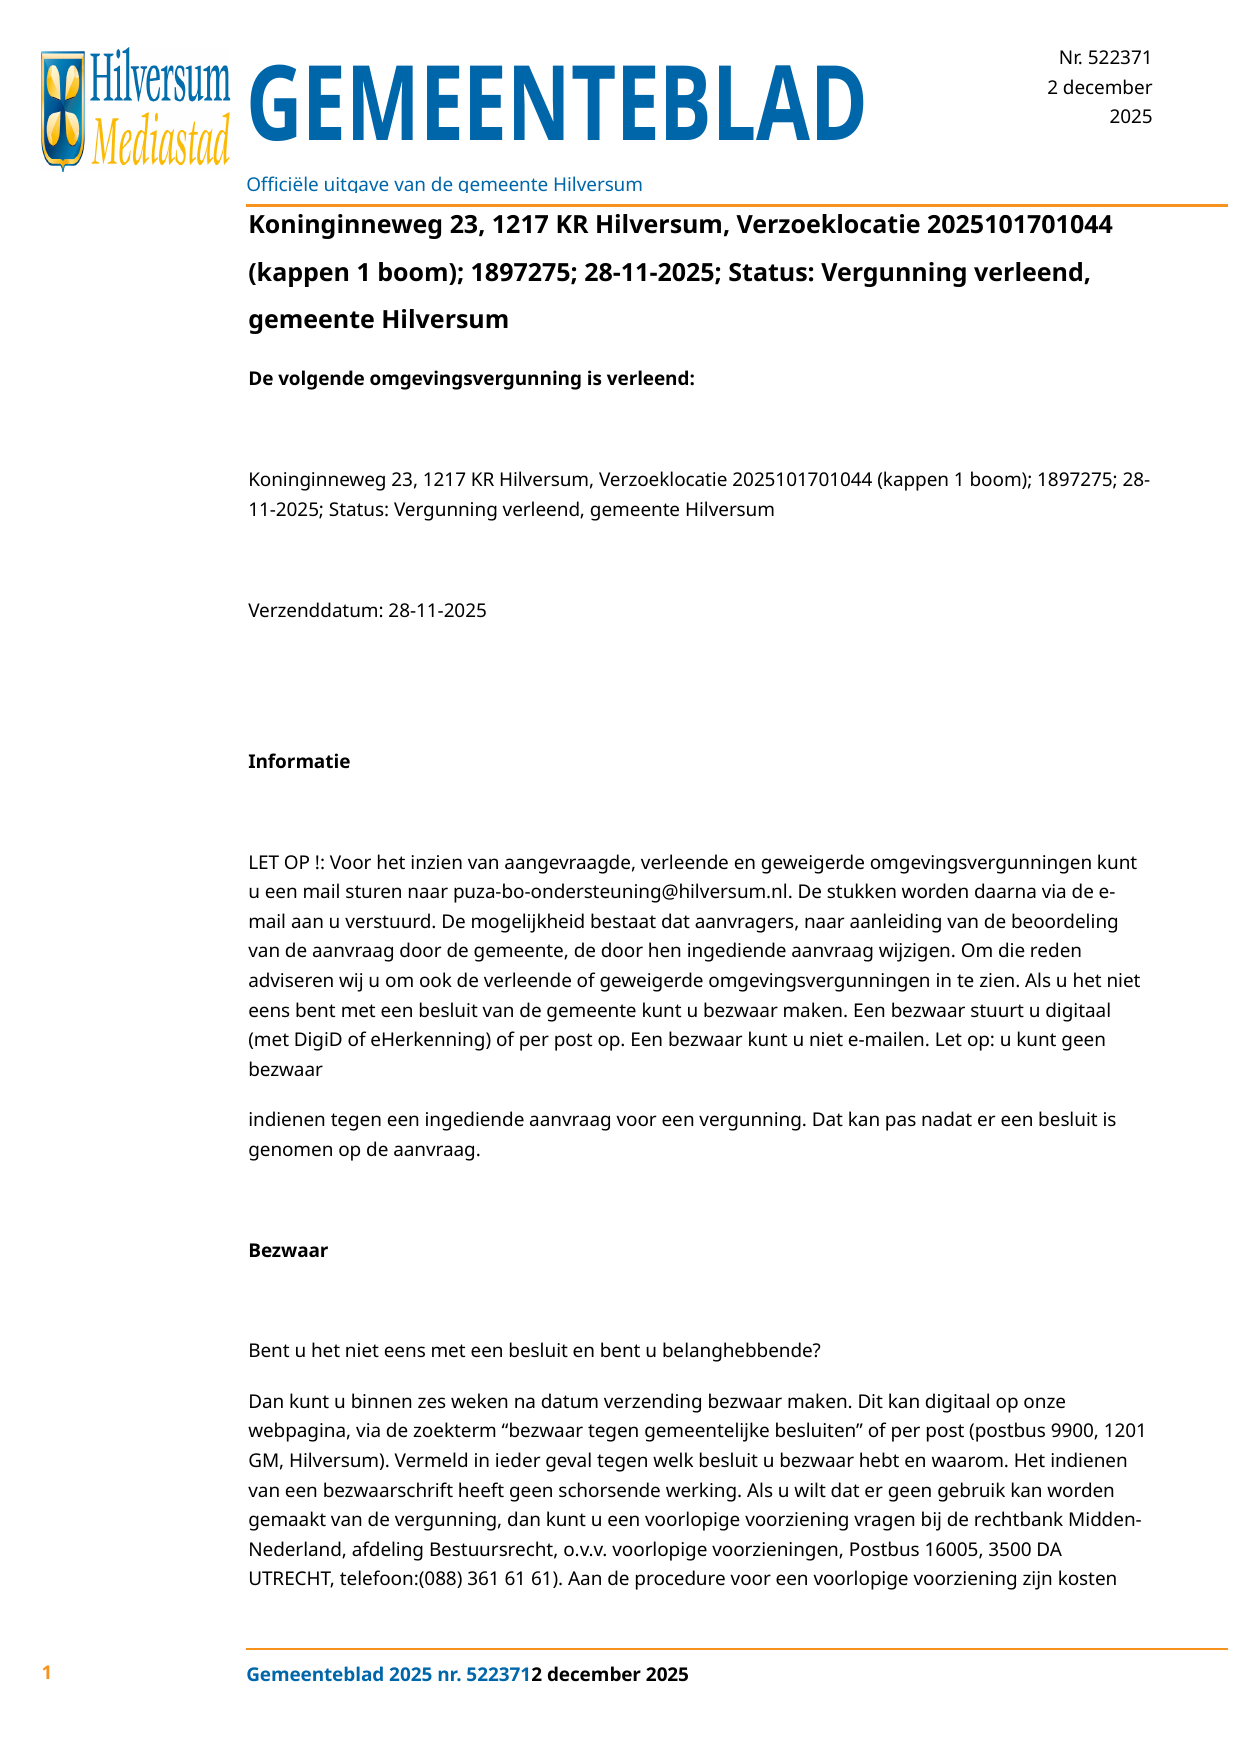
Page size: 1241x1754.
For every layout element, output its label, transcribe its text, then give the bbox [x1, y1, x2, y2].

text Informatie [248, 748, 1152, 774]
text Bent u het niet eens met een besluit en bent u belanghebbende? [248, 1338, 1152, 1363]
text De volgende omgevingsvergunning is verleend: [248, 366, 1152, 391]
picture [41, 47, 231, 172]
text indienen tegen een ingediende aanvraag voor een vergunning. Dat kan pas nadat er een besluit is genomen op de aanvraag. [248, 1106, 1152, 1162]
text LET OP !: Voor het inzien van aangevraagde, verleende en geweigerde omgevingsvergunningen kunt u een mail sturen naar puza-bo-ondersteuning@hilversum.nl. De stukken worden daarna via de e-mail aan u verstuurd. De mogelijkheid bestaat dat aanvragers, naar aanleiding van de beoordeling van de aanvraag door de gemeente, de door hen ingediende aanvraag wijzigen. Om die reden adviseren wij u om ook de verleende of geweigerde omgevingsvergunningen in te zien. Als u het niet eens bent met een besluit van de gemeente kunt u bezwaar maken. Een bezwaar stuurt u digitaal (met DigiD of eHerkenning) of per post op. Een bezwaar kunt u niet e-mailen. Let op: u kunt geen bezwaar [248, 849, 1152, 1082]
text Bezwaar [248, 1237, 1152, 1262]
text Dan kunt u binnen zes weken na datum verzending bezwaar maken. Dit kan digitaal op onze webpagina, via de zoekterm “bezwaar tegen gemeentelijke besluiten” of per post (postbus 9900, 1201 GM, Hilversum). Vermeld in ieder geval tegen welk besluit u bezwaar hebt en waarom. Het indienen van een bezwaarschrift heeft geen schorsende werking. Als u wilt dat er geen gebruik kan worden gemaakt van de vergunning, dan kunt u een voorlopige voorziening vragen bij de rechtbank Midden-Nederland, afdeling Bestuursrecht, o.v.v. voorlopige voorzieningen, Postbus 16005, 3500 DA UTRECHT, telefoon:(088) 361 61 61). Aan de procedure voor een voorlopige voorziening zijn kosten [248, 1388, 1152, 1591]
text Koninginneweg 23, 1217 KR Hilversum, Verzoeklocatie 2025101701044 (kappen 1 boom); 1897275; 28-11-2025; Status: Vergunning verleend, gemeente Hilversum [248, 466, 1152, 522]
text Verzenddatum: 28-11-2025 [248, 597, 1152, 622]
text Koninginneweg 23, 1217 KR Hilversum, Verzoeklocatie 2025101701044 (kappen 1 boom); 1897275; 28-11-2025; Status: Vergunning verleend, gemeente Hilversum [248, 207, 1152, 336]
